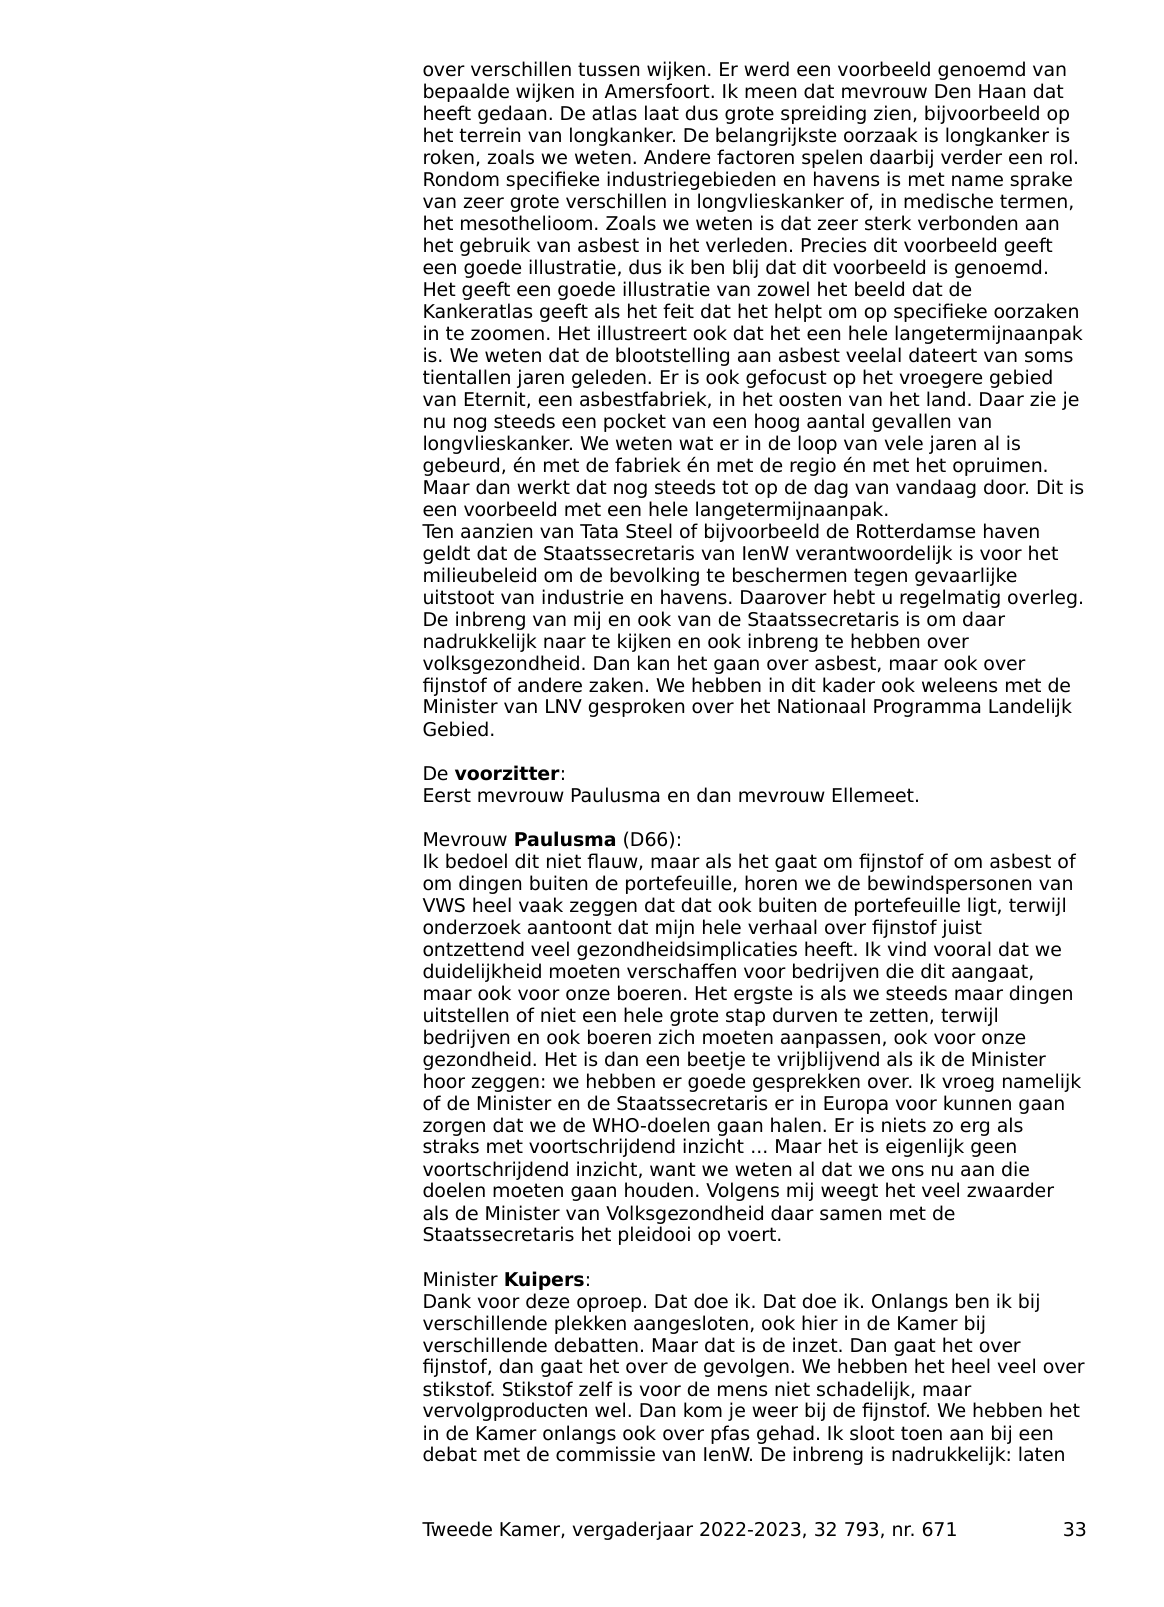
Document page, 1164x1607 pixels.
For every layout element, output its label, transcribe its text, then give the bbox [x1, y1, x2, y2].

text Minister Kuipers: [422, 1268, 1087, 1291]
text Eerst mevrouw Paulusma en dan mevrouw Ellemeet. [422, 784, 1087, 807]
text Ik bedoel dit niet flauw, maar als het gaat om fijnstof of om asbest of om dingen buiten de portefeuille, horen we de bewindspersonen van VWS heel vaak zeggen dat dat ook buiten de portefeuille ligt, terwijl onderzoek aantoont dat mijn hele verhaal over fijnstof juist ontzettend veel gezondheidsimplicaties heeft. Ik vind vooral dat we duidelijkheid moeten verschaffen voor bedrijven die dit aangaat, maar ook voor onze boeren. Het ergste is als we steeds maar dingen uitstellen of niet een hele grote stap durven te zetten, terwijl bedrijven en ook boeren zich moeten aanpassen, ook voor onze gezondheid. Het is dan een beetje te vrijblijvend als ik de Minister hoor zeggen: we hebben er goede gesprekken over. Ik vroeg namelijk of de Minister en de Staatssecretaris er in Europa voor kunnen gaan zorgen dat we de WHO-doelen gaan halen. Er is niets zo erg als straks met voortschrijdend inzicht ... Maar het is eigenlijk geen voortschrijdend inzicht, want we weten al dat we ons nu aan die doelen moeten gaan houden. Volgens mij weegt het veel zwaarder als de Minister van Volksgezondheid daar samen met de Staatssecretaris het pleidooi op voert. [422, 851, 1087, 1246]
text De voorzitter: [422, 763, 1087, 784]
text Ten aanzien van Tata Steel of bijvoorbeeld de Rotterdamse haven geldt dat de Staatssecretaris van IenW verantwoordelijk is voor het milieubeleid om de bevolking te beschermen tegen gevaarlijke uitstoot van industrie en havens. Daarover hebt u regelmatig overleg. De inbreng van mij en ook van de Staatssecretaris is om daar nadrukkelijk naar te kijken en ook inbreng te hebben over volksgezondheid. Dan kan het gaan over asbest, maar ook over fijnstof of andere zaken. We hebben in dit kader ook weleens met de Minister van LNV gesproken over het Nationaal Programma Landelijk Gebied. [422, 521, 1087, 740]
text Dank voor deze oproep. Dat doe ik. Dat doe ik. Onlangs ben ik bij verschillende plekken aangesloten, ook hier in de Kamer bij verschillende debatten. Maar dat is de inzet. Dan gaat het over fijnstof, dan gaat het over de gevolgen. We hebben het heel veel over stikstof. Stikstof zelf is voor de mens niet schadelijk, maar vervolgproducten wel. Dan kom je weer bij de fijnstof. We hebben het in de Kamer onlangs ook over pfas gehad. Ik sloot toen aan bij een debat met de commissie van IenW. De inbreng is nadrukkelijk: laten [422, 1291, 1087, 1466]
text over verschillen tussen wijken. Er werd een voorbeeld genoemd van bepaalde wijken in Amersfoort. Ik meen dat mevrouw Den Haan dat heeft gedaan. De atlas laat dus grote spreiding zien, bijvoorbeeld op het terrein van longkanker. De belangrijkste oorzaak is longkanker is roken, zoals we weten. Andere factoren spelen daarbij verder een rol. [422, 59, 1087, 169]
text Mevrouw Paulusma (D66): [422, 829, 1087, 851]
text Rondom specifieke industriegebieden en havens is met name sprake van zeer grote verschillen in longvlieskanker of, in medische termen, het mesothelioom. Zoals we weten is dat zeer sterk verbonden aan het gebruik van asbest in het verleden. Precies dit voorbeeld geeft een goede illustratie, dus ik ben blij dat dit voorbeeld is genoemd. Het geeft een goede illustratie van zowel het beeld dat de Kankeratlas geeft als het feit dat het helpt om op specifieke oorzaken in te zoomen. Het illustreert ook dat het een hele langetermijnaanpak is. We weten dat de blootstelling aan asbest veelal dateert van soms tientallen jaren geleden. Er is ook gefocust op het vroegere gebied van Eternit, een asbestfabriek, in het oosten van het land. Daar zie je nu nog steeds een pocket van een hoog aantal gevallen van longvlieskanker. We weten wat er in de loop van vele jaren al is gebeurd, én met de fabriek én met de regio én met het opruimen. Maar dan werkt dat nog steeds tot op de dag van vandaag door. Dit is een voorbeeld met een hele langetermijnaanpak. [422, 169, 1087, 521]
